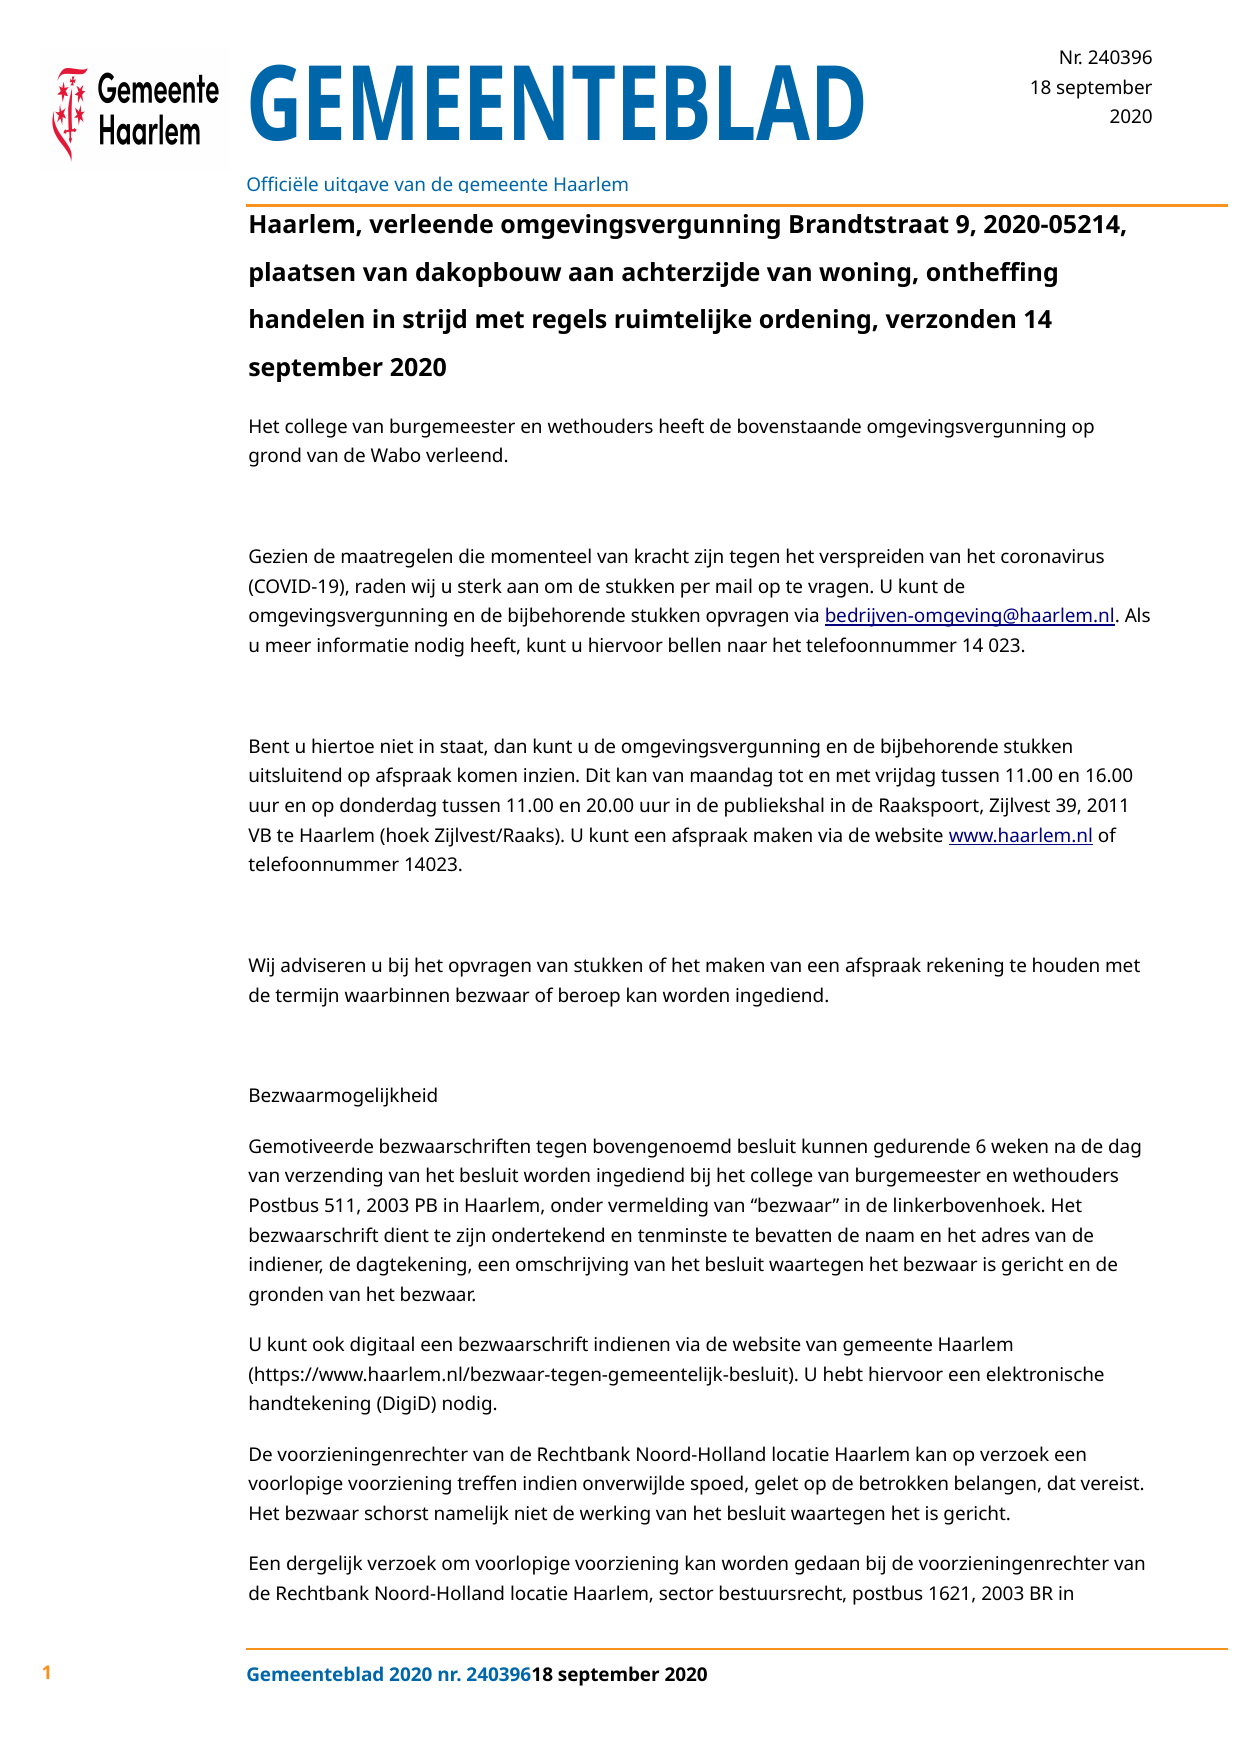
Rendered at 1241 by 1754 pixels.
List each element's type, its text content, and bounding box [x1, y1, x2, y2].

picture [41, 47, 231, 172]
text Bezwaarmogelijkheid [248, 1083, 1152, 1108]
text U kunt ook digitaal een bezwaarschrift indienen via de website van gemeente Haarlem (https://www.haarlem.nl/bezwaar-tegen-gemeentelijk-besluit). U hebt hiervoor een elektronische handtekening (DigiD) nodig. [248, 1331, 1152, 1416]
text Haarlem, verleende omgevingsvergunning Brandtstraat 9, 2020-05214, plaatsen van dakopbouw aan achterzijde van woning, ontheffing handelen in strijd met regels ruimtelijke ordening, verzonden 14 september 2020 [248, 207, 1152, 384]
text Gemotiveerde bezwaarschriften tegen bovengenoemd besluit kunnen gedurende 6 weken na de dag van verzending van het besluit worden ingediend bij het college van burgemeester en wethouders Postbus 511, 2003 PB in Haarlem, onder vermelding van “bezwaar” in de linkerbovenhoek. Het bezwaarschrift dient te zijn ondertekend en tenminste te bevatten de naam en het adres van de indiener, de dagtekening, een omschrijving van het besluit waartegen het bezwaar is gericht en de gronden van het bezwaar. [248, 1133, 1152, 1307]
text Wij adviseren u bij het opvragen van stukken of het maken van een afspraak rekening te houden met de termijn waarbinnen bezwaar of beroep kan worden ingediend. [248, 952, 1152, 1008]
text De voorzieningenrechter van de Rechtbank Noord-Holland locatie Haarlem kan op verzoek een voorlopige voorziening treffen indien onverwijlde spoed, gelet op de betrokken belangen, dat vereist. Het bezwaar schorst namelijk niet de werking van het besluit waartegen het is gericht. [248, 1441, 1152, 1526]
text Gezien de maatregelen die momenteel van kracht zijn tegen het verspreiden van het coronavirus (COVID-19), raden wij u sterk aan om de stukken per mail op te vragen. U kunt de omgevingsvergunning en de bijbehorende stukken opvragen via bedrijven-omgeving@haarlem.nl. Als u meer informatie nodig heeft, kunt u hiervoor bellen naar het telefoonnummer 14 023. [248, 543, 1152, 658]
text Bent u hiertoe niet in staat, dan kunt u de omgevingsvergunning en de bijbehorende stukken uitsluitend op afspraak komen inzien. Dit kan van maandag tot en met vrijdag tussen 11.00 en 16.00 uur en op donderdag tussen 11.00 en 20.00 uur in de publiekshal in de Raakspoort, Zijlvest 39, 2011 VB te Haarlem (hoek Zijlvest/Raaks). U kunt een afspraak maken via de website www.haarlem.nl of telefoonnummer 14023. [248, 733, 1152, 877]
text Een dergelijk verzoek om voorlopige voorziening kan worden gedaan bij de voorzieningenrechter van de Rechtbank Noord-Holland locatie Haarlem, sector bestuursrecht, postbus 1621, 2003 BR in [248, 1551, 1152, 1606]
text Het college van burgemeester en wethouders heeft de bovenstaande omgevingsvergunning op grond van de Wabo verleend. [248, 413, 1152, 468]
